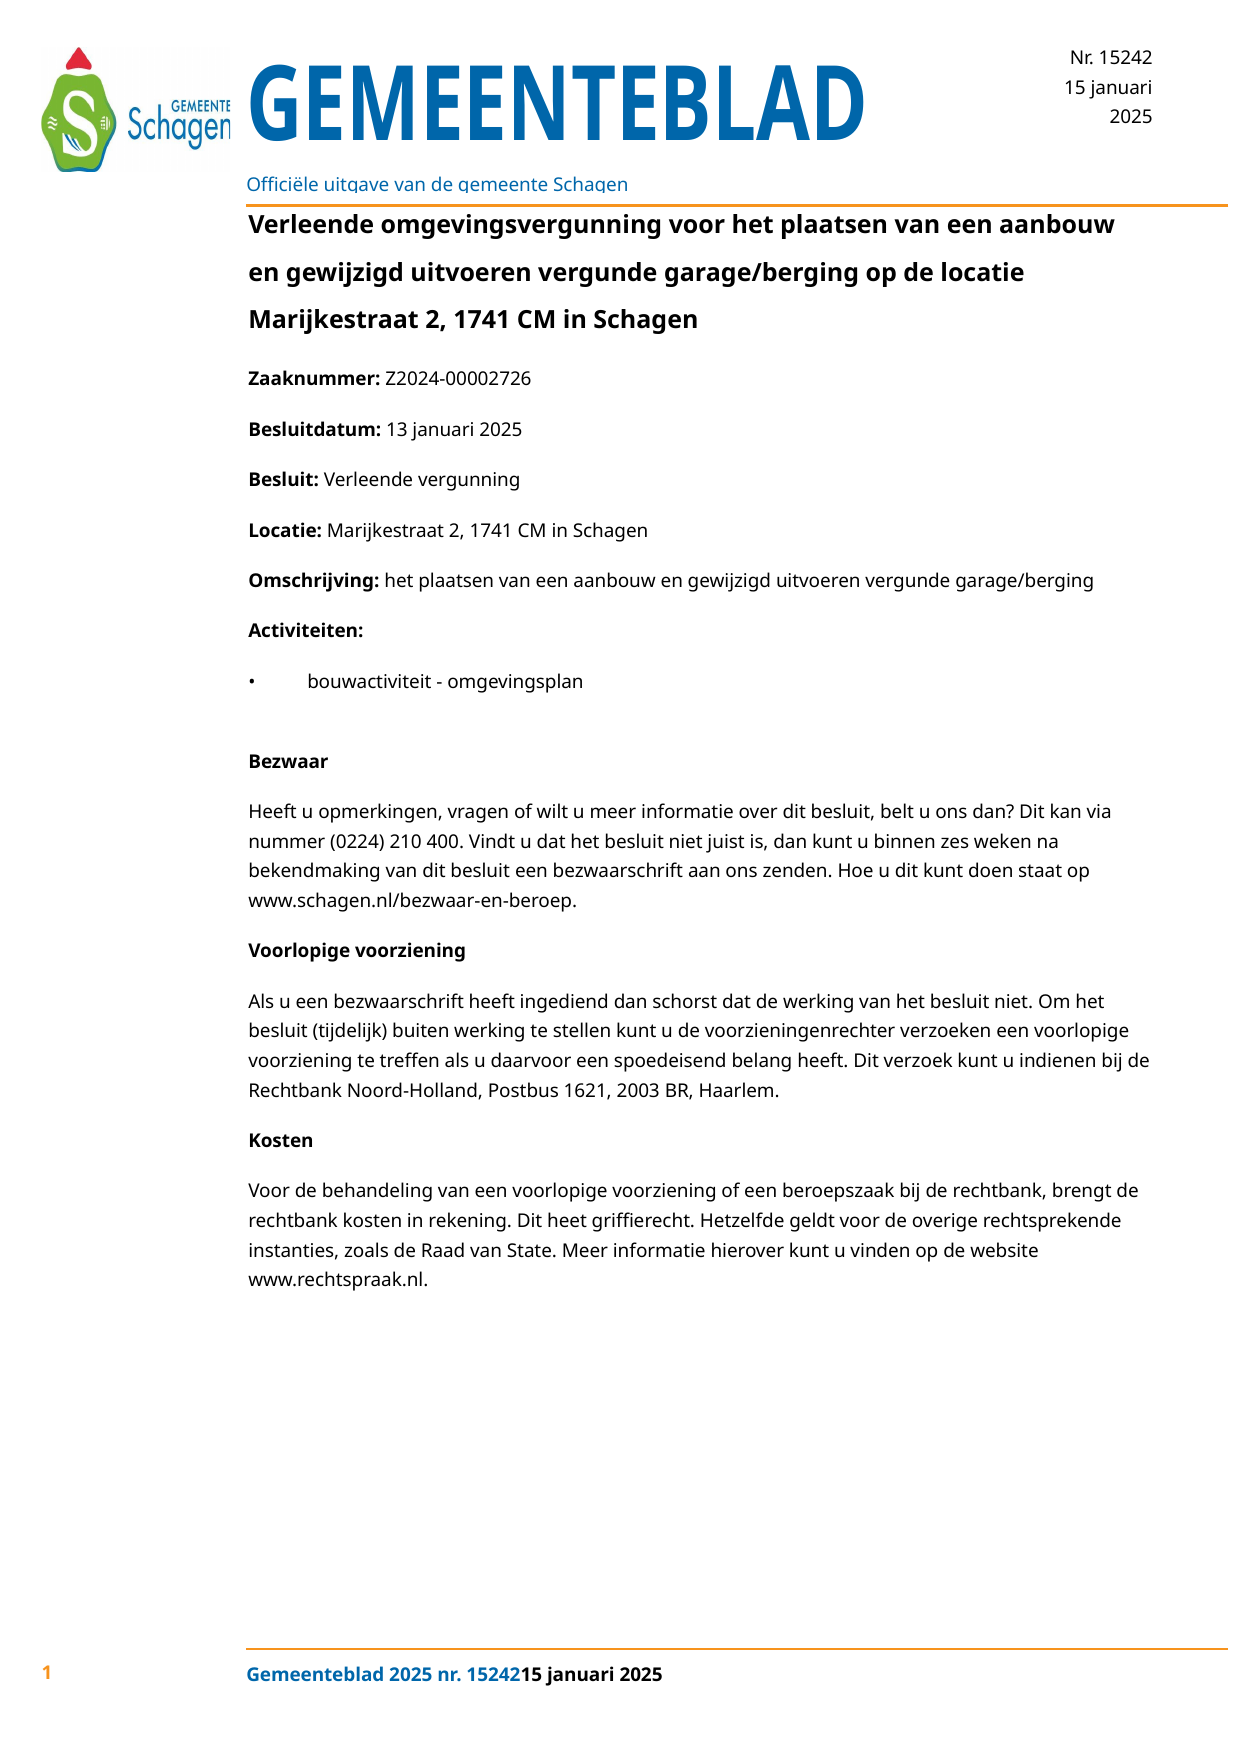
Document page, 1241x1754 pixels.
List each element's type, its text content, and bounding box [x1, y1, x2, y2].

picture [41, 47, 231, 172]
text Bezwaar [248, 748, 1152, 774]
text Activiteiten: [248, 618, 1152, 643]
text Heeft u opmerkingen, vragen of wilt u meer informatie over dit besluit, belt u ons dan? Dit kan via nummer (0224) 210 400. Vindt u dat het besluit niet juist is, dan kunt u binnen zes weken na bekendmaking van dit besluit een bezwaarschrift aan ons zenden. Hoe u dit kunt doen staat op www.schagen.nl/bezwaar-en-beroep. [248, 798, 1152, 913]
text Locatie: Marijkestraat 2, 1741 CM in Schagen [248, 517, 1152, 542]
text Besluit: Verleende vergunning [248, 466, 1152, 492]
text Voorlopige voorziening [248, 938, 1152, 963]
text Als u een bezwaarschrift heeft ingediend dan schorst dat de werking van het besluit niet. Om het besluit (tijdelijk) buiten werking te stellen kunt u de voorzieningenrechter verzoeken een voorlopige voorziening te treffen als u daarvoor een spoedeisend belang heeft. Dit verzoek kunt u indienen bij de Rechtbank Noord-Holland, Postbus 1621, 2003 BR, Haarlem. [248, 988, 1152, 1102]
text Zaaknummer: Z2024-00002726 [248, 366, 1152, 391]
list bouwactiviteit - omgevingsplan [248, 668, 1152, 694]
text Omschrijving: het plaatsen van een aanbouw en gewijzigd uitvoeren vergunde garage/berging [248, 567, 1152, 593]
text Voor de behandeling van een voorlopige voorziening of een beroepszaak bij de rechtbank, brengt de rechtbank kosten in rekening. Dit heet griffierecht. Hetzelfde geldt voor de overige rechtsprekende instanties, zoals de Raad van State. Meer informatie hierover kunt u vinden op de website www.rechtspraak.nl. [248, 1178, 1152, 1292]
text Verleende omgevingsvergunning voor het plaatsen van een aanbouw en gewijzigd uitvoeren vergunde garage/berging op de locatie Marijkestraat 2, 1741 CM in Schagen [248, 207, 1152, 336]
text Kosten [248, 1127, 1152, 1153]
text Besluitdatum: 13 januari 2025 [248, 416, 1152, 442]
